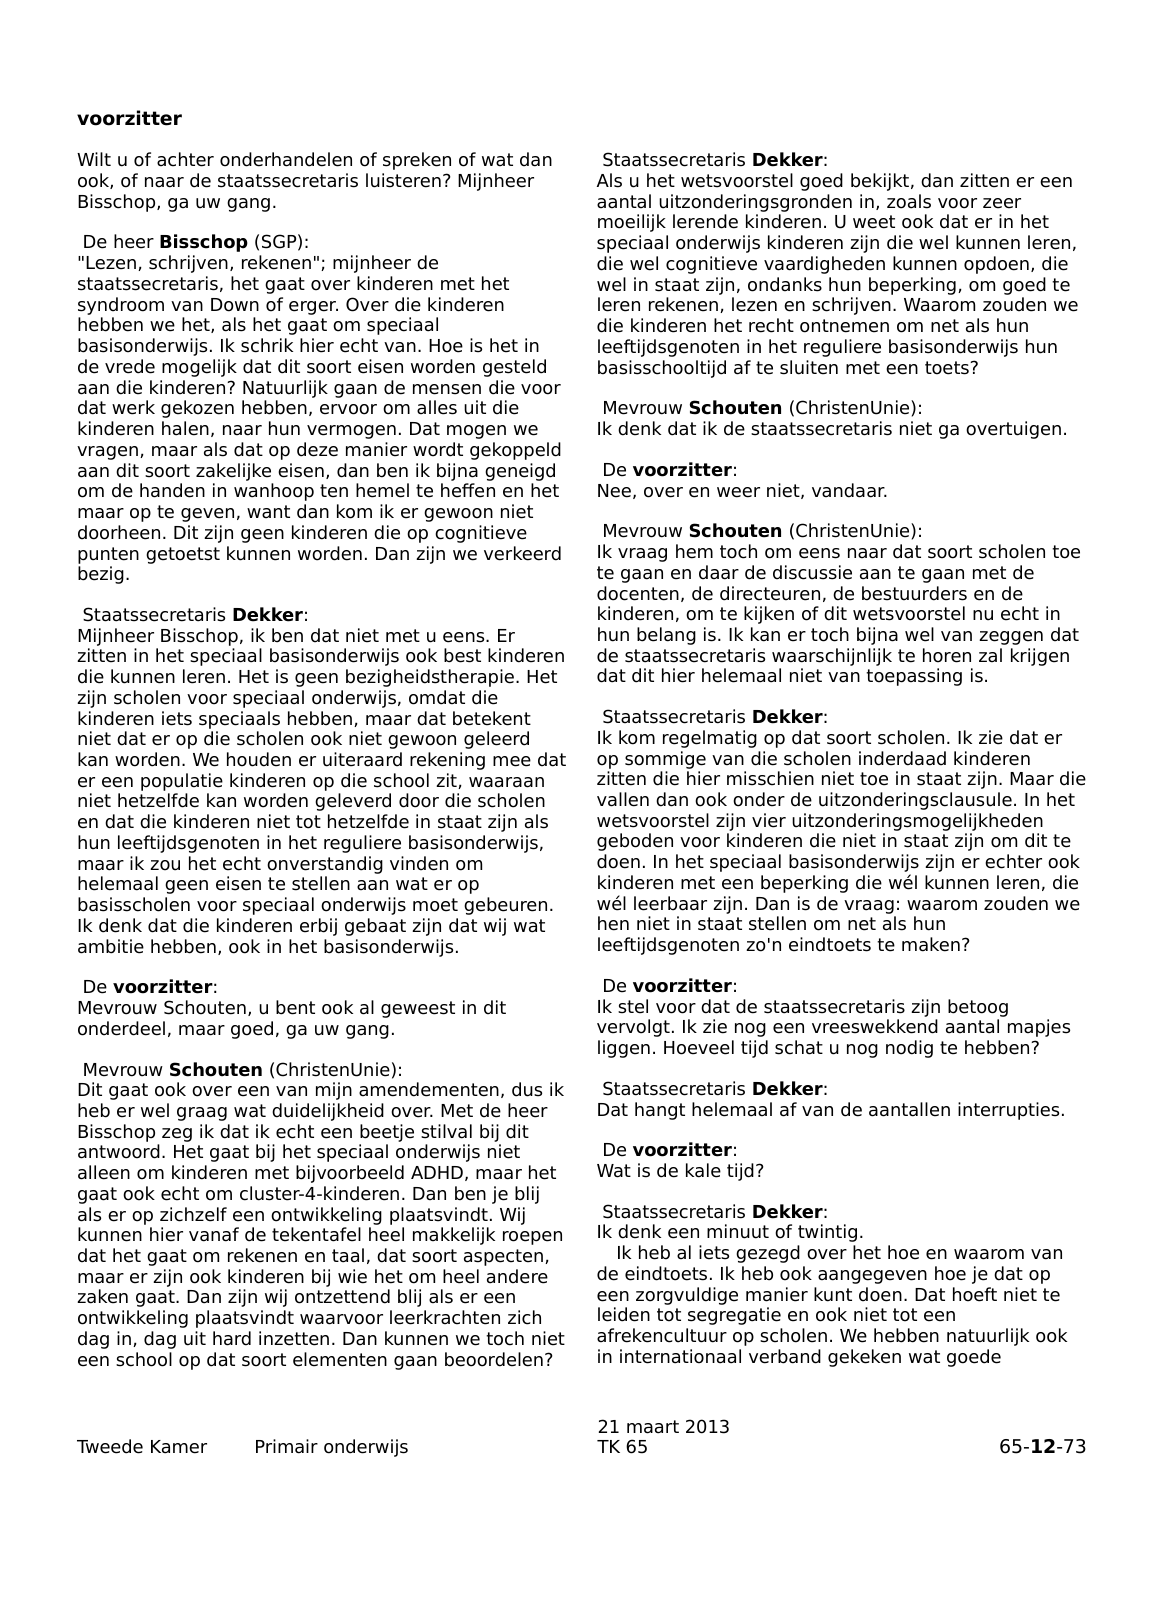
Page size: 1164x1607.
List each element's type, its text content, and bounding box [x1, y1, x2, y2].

text Wilt u of achter onderhandelen of spreken of wat dan ook, of naar de staatssecretaris luisteren? Mijnheer Bisschop, ga uw gang. [77, 150, 567, 212]
text De voorzitter: [596, 1140, 1087, 1161]
text Nee, over en weer niet, vandaar. [596, 480, 1087, 501]
text Wat is de kale tijd? [596, 1161, 1087, 1182]
text Ik denk een minuut of twintig. [596, 1222, 1087, 1243]
text Ik vraag hem toch om eens naar dat soort scholen toe te gaan en daar de discussie aan te gaan met de docenten, de directeuren, de bestuurders en de kinderen, om te kijken of dit wetsvoorstel nu echt in hun belang is. Ik kan er toch bijna wel van zeggen dat de staatssecretaris waarschijnlijk te horen zal krijgen dat dit hier helemaal niet van toepassing is. [596, 542, 1087, 687]
text Mevrouw Schouten (ChristenUnie): [596, 521, 1087, 542]
text De heer Bisschop (SGP): [77, 232, 567, 253]
text De voorzitter: [596, 976, 1087, 996]
text Als u het wetsvoorstel goed bekijkt, dan zitten er een aantal uitzonderingsgronden in, zoals voor zeer moeilijk lerende kinderen. U weet ook dat er in het speciaal onderwijs kinderen zijn die wel kunnen leren, die wel cognitieve vaardigheden kunnen opdoen, die wel in staat zijn, ondanks hun beperking, om goed te leren rekenen, lezen en schrijven. Waarom zouden we die kinderen het recht ontnemen om net als hun leeftijdsgenoten in het reguliere basisonderwijs hun basisschooltijd af te sluiten met een toets? [596, 171, 1087, 378]
text Ik kom regelmatig op dat soort scholen. Ik zie dat er op sommige van die scholen inderdaad kinderen zitten die hier misschien niet toe in staat zijn. Maar die vallen dan ook onder de uitzonderingsclausule. In het wetsvoorstel zijn vier uitzonderingsmogelijkheden geboden voor kinderen die niet in staat zijn om dit te doen. In het speciaal basisonderwijs zijn er echter ook kinderen met een beperking die wél kunnen leren, die wél leerbaar zijn. Dan is de vraag: waarom zouden we hen niet in staat stellen om net als hun leeftijdsgenoten zo'n eindtoets te maken? [596, 728, 1087, 956]
text Mevrouw Schouten (ChristenUnie): [77, 1059, 567, 1080]
text Staatssecretaris Dekker: [77, 605, 567, 626]
text Ik denk dat ik de staatssecretaris niet ga overtuigen. [596, 419, 1087, 440]
text Mevrouw Schouten (ChristenUnie): [596, 398, 1087, 419]
text Ik heb al iets gezegd over het hoe en waarom van de eindtoets. Ik heb ook aangegeven hoe je dat op een zorgvuldige manier kunt doen. Dat hoeft niet te leiden tot segregatie en ook niet tot een afrekencultuur op scholen. We hebben natuurlijk ook in internationaal verband gekeken wat goede [596, 1243, 1087, 1367]
text Ik stel voor dat de staatssecretaris zijn betoog vervolgt. Ik zie nog een vreeswekkend aantal mapjes liggen. Hoeveel tijd schat u nog nodig te hebben? [596, 996, 1087, 1059]
text Staatssecretaris Dekker: [596, 1079, 1087, 1099]
text "Lezen, schrijven, rekenen"; mijnheer de staatssecretaris, het gaat over kinderen met het syndroom van Down of erger. Over die kinderen hebben we het, als het gaat om speciaal basisonderwijs. Ik schrik hier echt van. Hoe is het in de vrede mogelijk dat dit soort eisen worden gesteld aan die kinderen? Natuurlijk gaan de mensen die voor dat werk gekozen hebben, ervoor om alles uit die kinderen halen, naar hun vermogen. Dat mogen we vragen, maar als dat op deze manier wordt gekoppeld aan dit soort zakelijke eisen, dan ben ik bijna geneigd om de handen in wanhoop ten hemel te heffen en het maar op te geven, want dan kom ik er gewoon niet doorheen. Dit zijn geen kinderen die op cognitieve punten getoetst kunnen worden. Dan zijn we verkeerd bezig. [77, 253, 567, 585]
text Mevrouw Schouten, u bent ook al geweest in dit onderdeel, maar goed, ga uw gang. [77, 998, 567, 1039]
text Staatssecretaris Dekker: [596, 707, 1087, 728]
text De voorzitter: [77, 977, 567, 998]
text Staatssecretaris Dekker: [596, 150, 1087, 171]
text Mijnheer Bisschop, ik ben dat niet met u eens. Er zitten in het speciaal basisonderwijs ook best kinderen die kunnen leren. Het is geen bezigheidstherapie. Het zijn scholen voor speciaal onderwijs, omdat die kinderen iets speciaals hebben, maar dat betekent niet dat er op die scholen ook niet gewoon geleerd kan worden. We houden er uiteraard rekening mee dat er een populatie kinderen op die school zit, waaraan niet hetzelfde kan worden geleverd door die scholen en dat die kinderen niet tot hetzelfde in staat zijn als hun leeftijdsgenoten in het reguliere basisonderwijs, maar ik zou het echt onverstandig vinden om helemaal geen eisen te stellen aan wat er op basisscholen voor speciaal onderwijs moet gebeuren. Ik denk dat die kinderen erbij gebaat zijn dat wij wat ambitie hebben, ook in het basisonderwijs. [77, 626, 567, 957]
text Dit gaat ook over een van mijn amendementen, dus ik heb er wel graag wat duidelijkheid over. Met de heer Bisschop zeg ik dat ik echt een beetje stilval bij dit antwoord. Het gaat bij het speciaal onderwijs niet alleen om kinderen met bijvoorbeeld ADHD, maar het gaat ook echt om cluster-4-kinderen. Dan ben je blij als er op zichzelf een ontwikkeling plaatsvindt. Wij kunnen hier vanaf de tekentafel heel makkelijk roepen dat het gaat om rekenen en taal, dat soort aspecten, maar er zijn ook kinderen bij wie het om heel andere zaken gaat. Dan zijn wij ontzettend blij als er een ontwikkeling plaatsvindt waarvoor leerkrachten zich dag in, dag uit hard inzetten. Dan kunnen we toch niet een school op dat soort elementen gaan beoordelen? [77, 1080, 567, 1370]
text De voorzitter: [596, 460, 1087, 480]
text Dat hangt helemaal af van de aantallen interrupties. [596, 1099, 1087, 1120]
text Staatssecretaris Dekker: [596, 1202, 1087, 1222]
